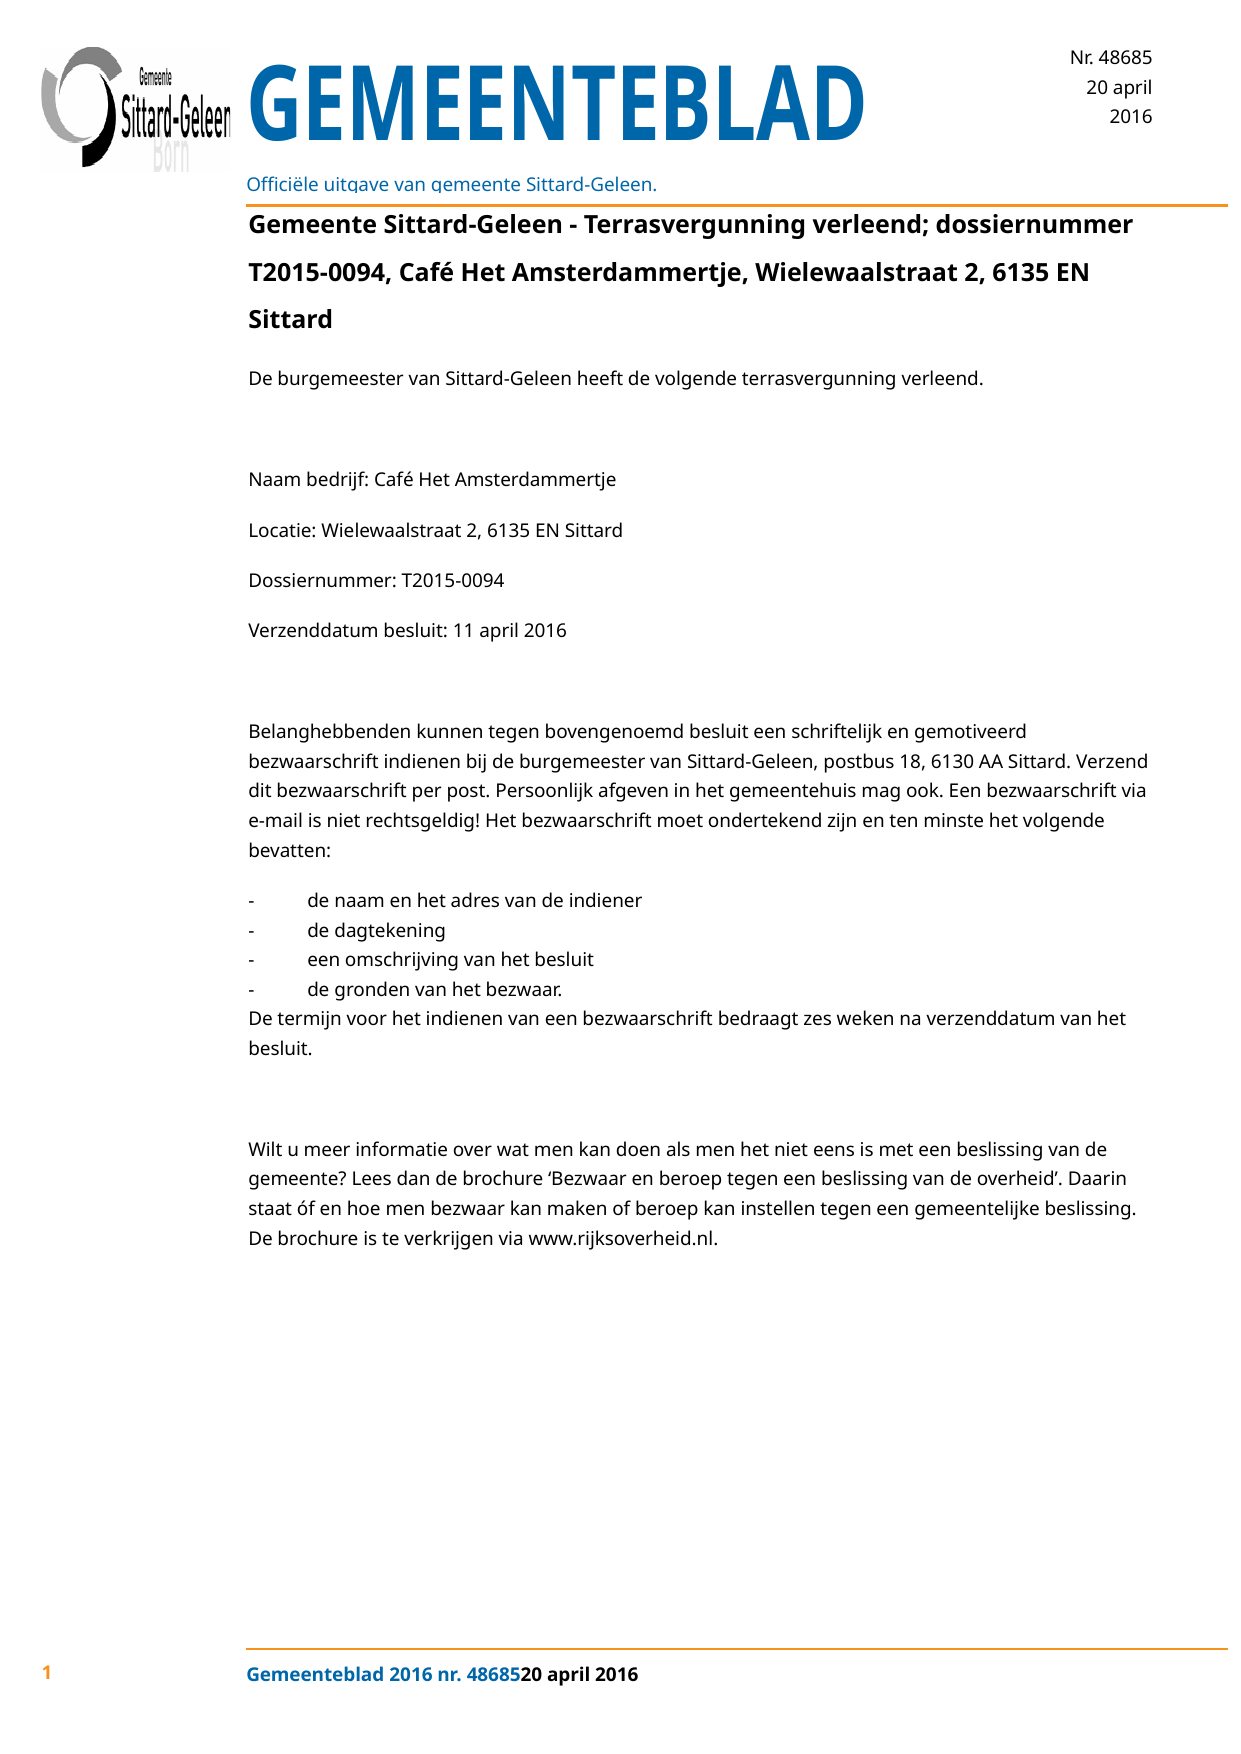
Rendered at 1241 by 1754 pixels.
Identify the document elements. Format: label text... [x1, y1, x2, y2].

text Belanghebbenden kunnen tegen bovengenoemd besluit een schriftelijk en gemotiveerd bezwaarschrift indienen bij de burgemeester van Sittard-Geleen, postbus 18, 6130 AA Sittard. Verzend dit bezwaarschrift per post. Persoonlijk afgeven in het gemeentehuis mag ook. Een bezwaarschrift via e-mail is niet rechtsgeldig! Het bezwaarschrift moet ondertekend zijn en ten minste het volgende bevatten: [248, 718, 1152, 862]
text Wilt u meer informatie over wat men kan doen als men het niet eens is met een beslissing van de gemeente? Lees dan de brochure ‘Bezwaar en beroep tegen een beslissing van de overheid’. Daarin staat óf en hoe men bezwaar kan maken of beroep kan instellen tegen een gemeentelijke beslissing. De brochure is te verkrijgen via www.rijksoverheid.nl. [248, 1136, 1152, 1250]
text De burgemeester van Sittard-Geleen heeft de volgende terrasvergunning verleend. [248, 366, 1152, 391]
text Dossiernummer: T2015-0094 [248, 567, 1152, 593]
text De termijn voor het indienen van een bezwaarschrift bedraagt zes weken na verzenddatum van het besluit. [248, 1006, 1152, 1061]
list de gronden van het bezwaar. [248, 976, 1152, 1002]
text Locatie: Wielewaalstraat 2, 6135 EN Sittard [248, 517, 1152, 542]
list de naam en het adres van de indiener [248, 887, 1152, 913]
text Gemeente Sittard-Geleen - Terrasvergunning verleend; dossiernummer T2015-0094, Café Het Amsterdammertje, Wielewaalstraat 2, 6135 EN Sittard [248, 207, 1152, 336]
list een omschrijving van het besluit [248, 946, 1152, 972]
list de dagtekening [248, 917, 1152, 942]
text Verzenddatum besluit: 11 april 2016 [248, 618, 1152, 643]
picture [41, 47, 231, 172]
text Naam bedrijf: Café Het Amsterdammertje [248, 466, 1152, 492]
